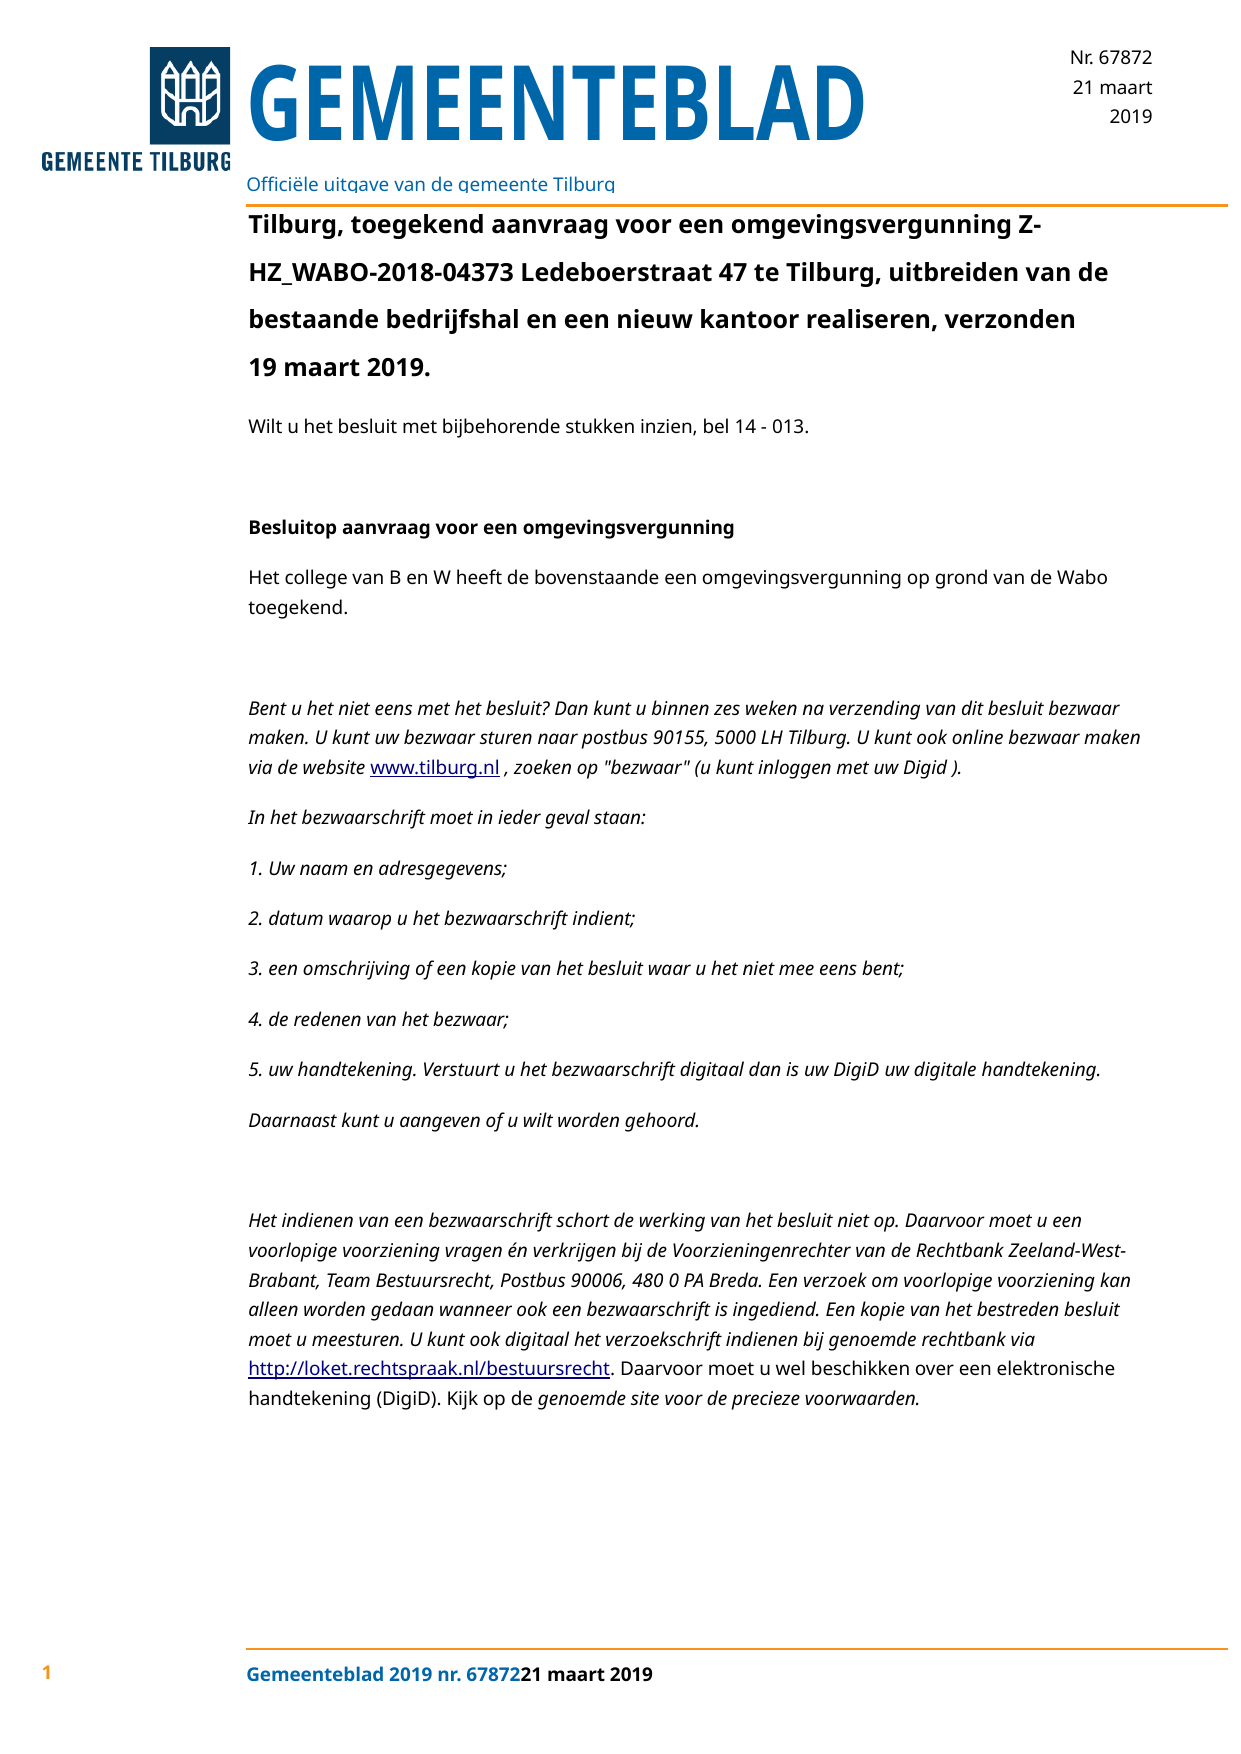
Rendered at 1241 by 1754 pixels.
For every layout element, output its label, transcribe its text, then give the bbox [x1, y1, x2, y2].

text Besluitop aanvraag voor een omgevingsvergunning [248, 514, 1152, 540]
picture [41, 47, 231, 172]
text Wilt u het besluit met bijbehorende stukken inzien, bel 14 - 013. [248, 413, 1152, 439]
text Tilburg, toegekend aanvraag voor een omgevingsvergunning Z-HZ_WABO-2018-04373 Ledeboerstraat 47 te Tilburg, uitbreiden van de bestaande bedrijfshal en een nieuw kantoor realiseren, verzonden 19 maart 2019. [248, 207, 1152, 384]
text 4. de redenen van het bezwaar; [248, 1006, 1152, 1032]
text Het indienen van een bezwaarschrift schort de werking van het besluit niet op. Daarvoor moet u een voorlopige voorziening vragen én verkrijgen bij de Voorzieningenrechter van de Rechtbank Zeeland-West-Brabant, Team Bestuursrecht, Postbus 90006, 480 0 PA Breda. Een verzoek om voorlopige voorziening kan alleen worden gedaan wanneer ook een bezwaarschrift is ingediend. Een kopie van het bestreden besluit moet u meesturen. U kunt ook digitaal het verzoekschrift indienen bij genoemde rechtbank via http://loket.rechtspraak.nl/bestuursrecht. Daarvoor moet u wel beschikken over een elektronische handtekening (DigiD). Kijk op de genoemde site voor de precieze voorwaarden. [248, 1208, 1152, 1411]
text Bent u het niet eens met het besluit? Dan kunt u binnen zes weken na verzending van dit besluit bezwaar maken. U kunt uw bezwaar sturen naar postbus 90155, 5000 LH Tilburg. U kunt ook online bezwaar maken via de website www.tilburg.nl , zoeken op "bezwaar" (u kunt inloggen met uw Digid ). [248, 695, 1152, 780]
text 3. een omschrijving of een kopie van het besluit waar u het niet mee eens bent; [248, 956, 1152, 981]
text 5. uw handtekening. Verstuurt u het bezwaarschrift digitaal dan is uw DigiD uw digitale handtekening. [248, 1056, 1152, 1082]
text In het bezwaarschrift moet in ieder geval staan: [248, 804, 1152, 830]
text Daarnaast kunt u aangeven of u wilt worden gehoord. [248, 1107, 1152, 1133]
text 1. Uw naam en adresgegevens; [248, 855, 1152, 881]
text 2. datum waarop u het bezwaarschrift indient; [248, 905, 1152, 931]
text Het college van B en W heeft de bovenstaande een omgevingsvergunning op grond van de Wabo toegekend. [248, 564, 1152, 620]
